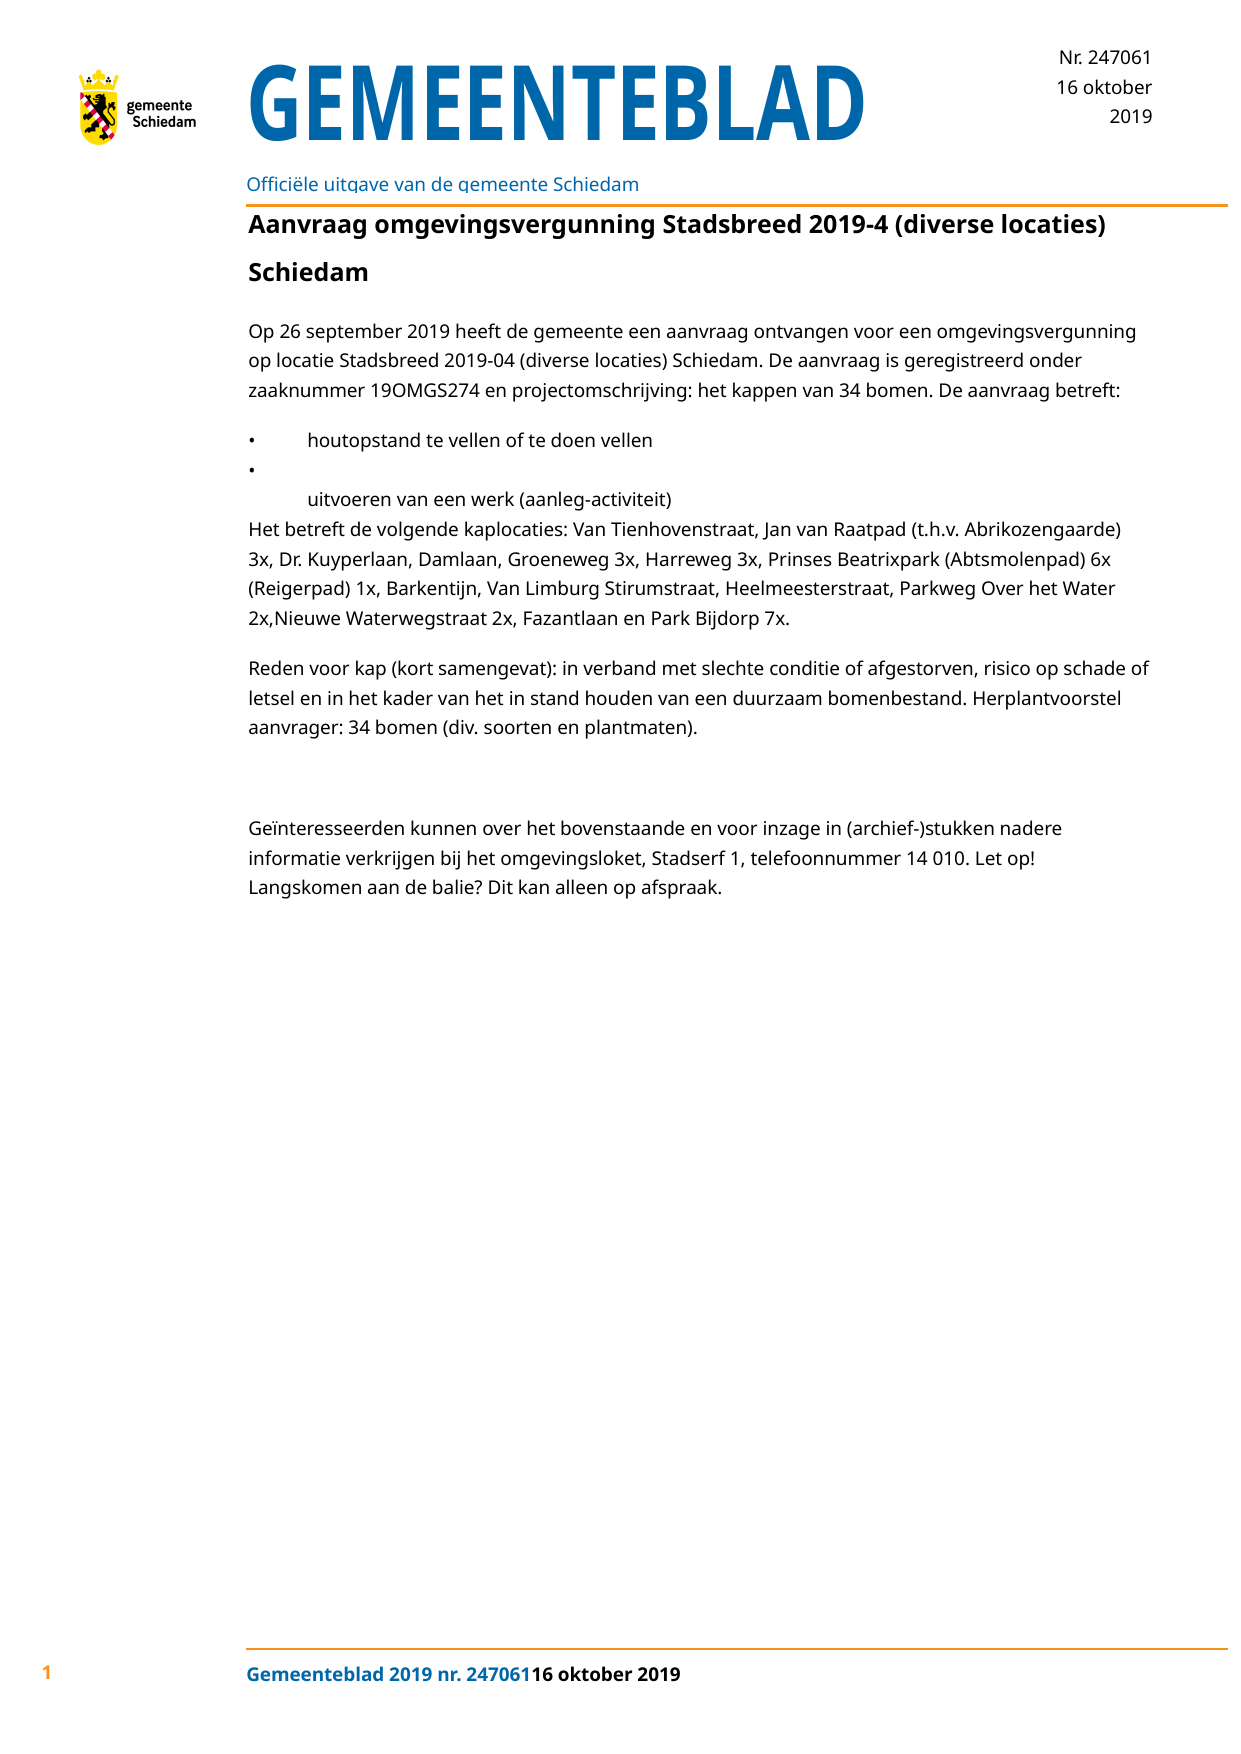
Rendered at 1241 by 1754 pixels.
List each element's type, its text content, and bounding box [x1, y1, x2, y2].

text Op 26 september 2019 heeft de gemeente een aanvraag ontvangen voor een omgevingsvergunning op locatie Stadsbreed 2019-04 (diverse locaties) Schiedam. De aanvraag is geregistreerd onder zaaknummer 19OMGS274 en projectomschrijving: het kappen van 34 bomen. De aanvraag betreft: [248, 318, 1152, 403]
picture [41, 47, 231, 172]
list houtopstand te vellen of te doen vellen [248, 427, 1152, 453]
text Reden voor kap (kort samengevat): in verband met slechte conditie of afgestorven, risico op schade of letsel en in het kader van het in stand houden van een duurzaam bomenbestand. Herplantvoorstel aanvrager: 34 bomen (div. soorten en plantmaten). [248, 655, 1152, 740]
text Het betreft de volgende kaplocaties: Van Tienhovenstraat, Jan van Raatpad (t.h.v. Abrikozengaarde) 3x, Dr. Kuyperlaan, Damlaan, Groeneweg 3x, Harreweg 3x, Prinses Beatrixpark (Abtsmolenpad) 6x (Reigerpad) 1x, Barkentijn, Van Limburg Stirumstraat, Heelmeesterstraat, Parkweg Over het Water 2x,Nieuwe Waterwegstraat 2x, Fazantlaan en Park Bijdorp 7x. [248, 516, 1152, 631]
text Aanvraag omgevingsvergunning Stadsbreed 2019-4 (diverse locaties) Schiedam [248, 207, 1152, 288]
list uitvoeren van een werk (aanleg-activiteit) [248, 487, 1152, 512]
text Geïnteresseerden kunnen over het bovenstaande en voor inzage in (archief-)stukken nadere informatie verkrijgen bij het omgevingsloket, Stadserf 1, telefoonnummer 14 010. Let op! Langskomen aan de balie? Dit kan alleen op afspraak. [248, 815, 1152, 900]
